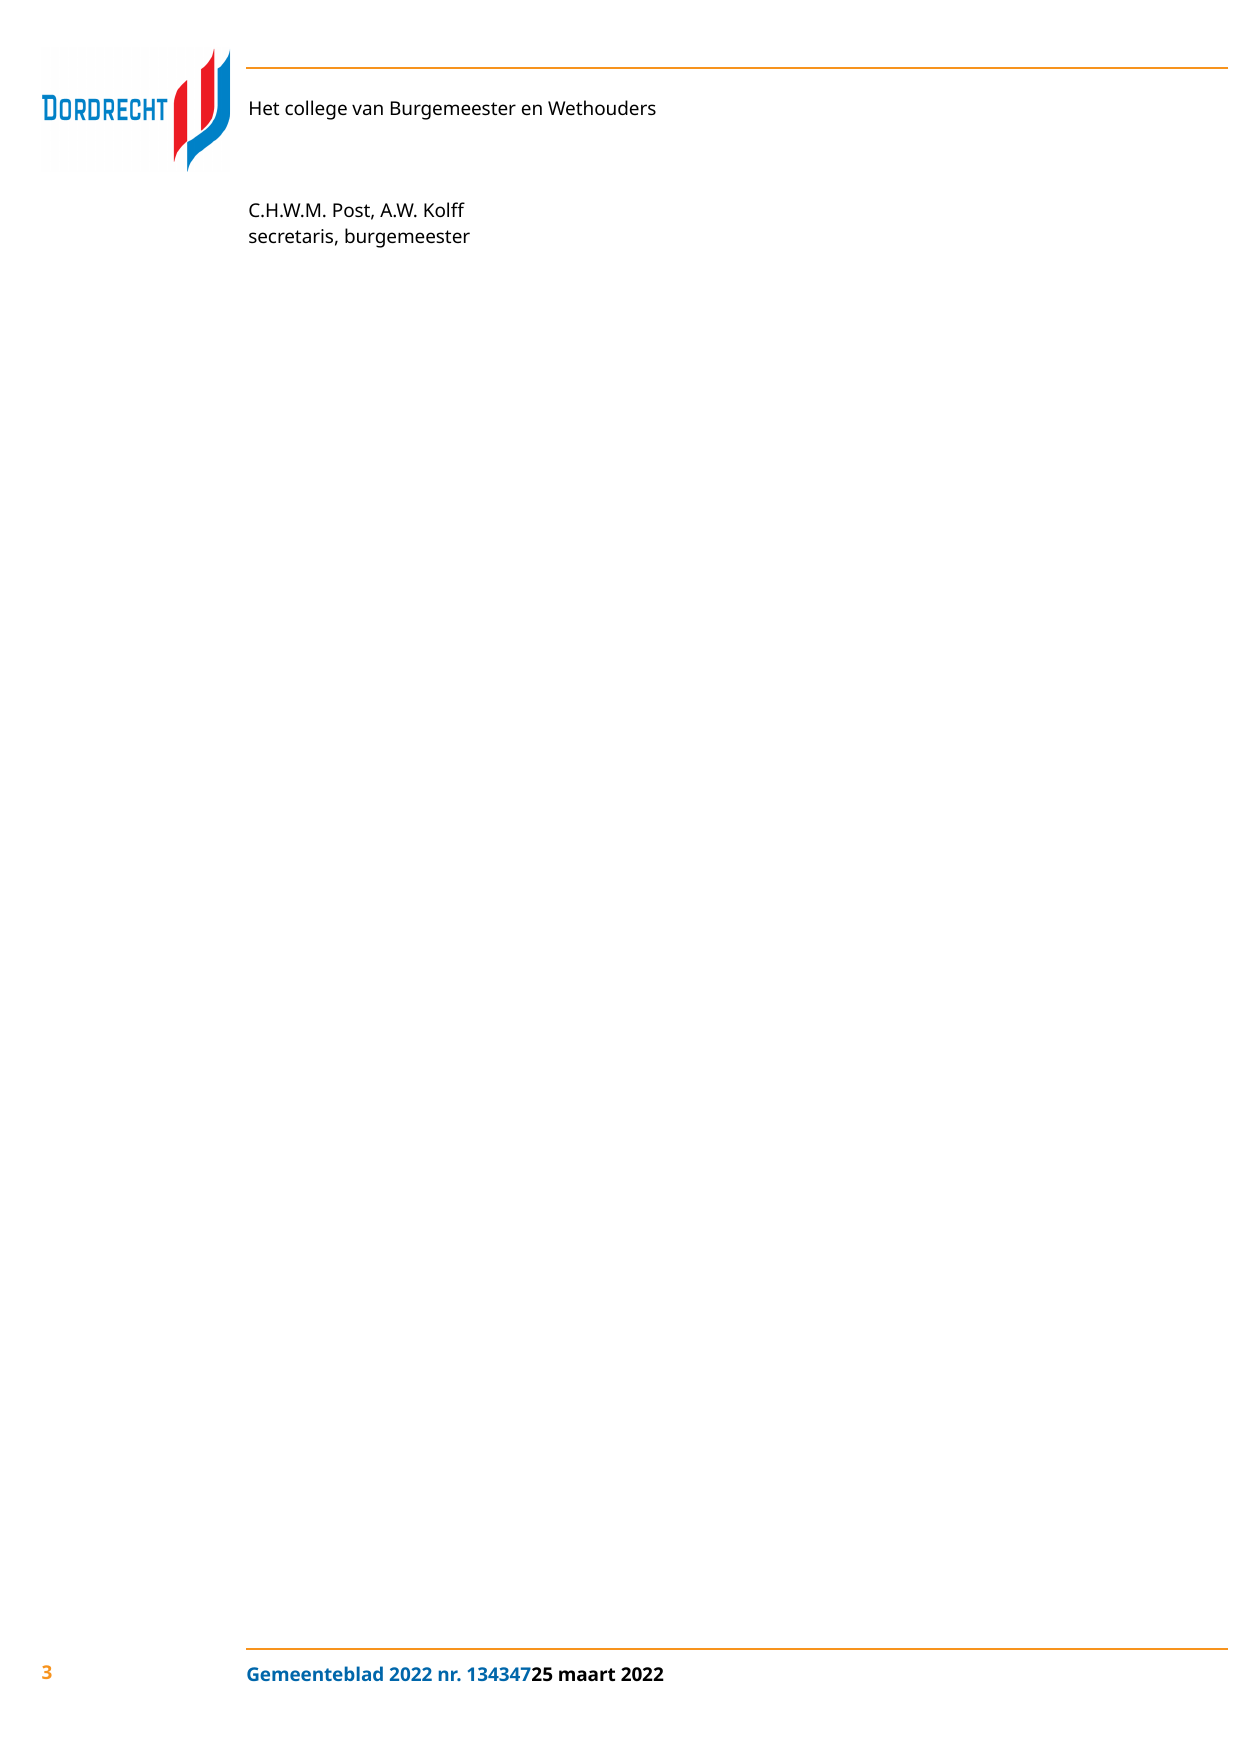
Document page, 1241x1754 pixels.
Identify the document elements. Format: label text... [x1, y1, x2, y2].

text Het college van Burgemeester en Wethouders [248, 95, 1152, 121]
picture [41, 47, 231, 172]
text secretaris, burgemeester [248, 223, 1152, 249]
text C.H.W.M. Post, A.W. Kolff [248, 198, 1152, 223]
